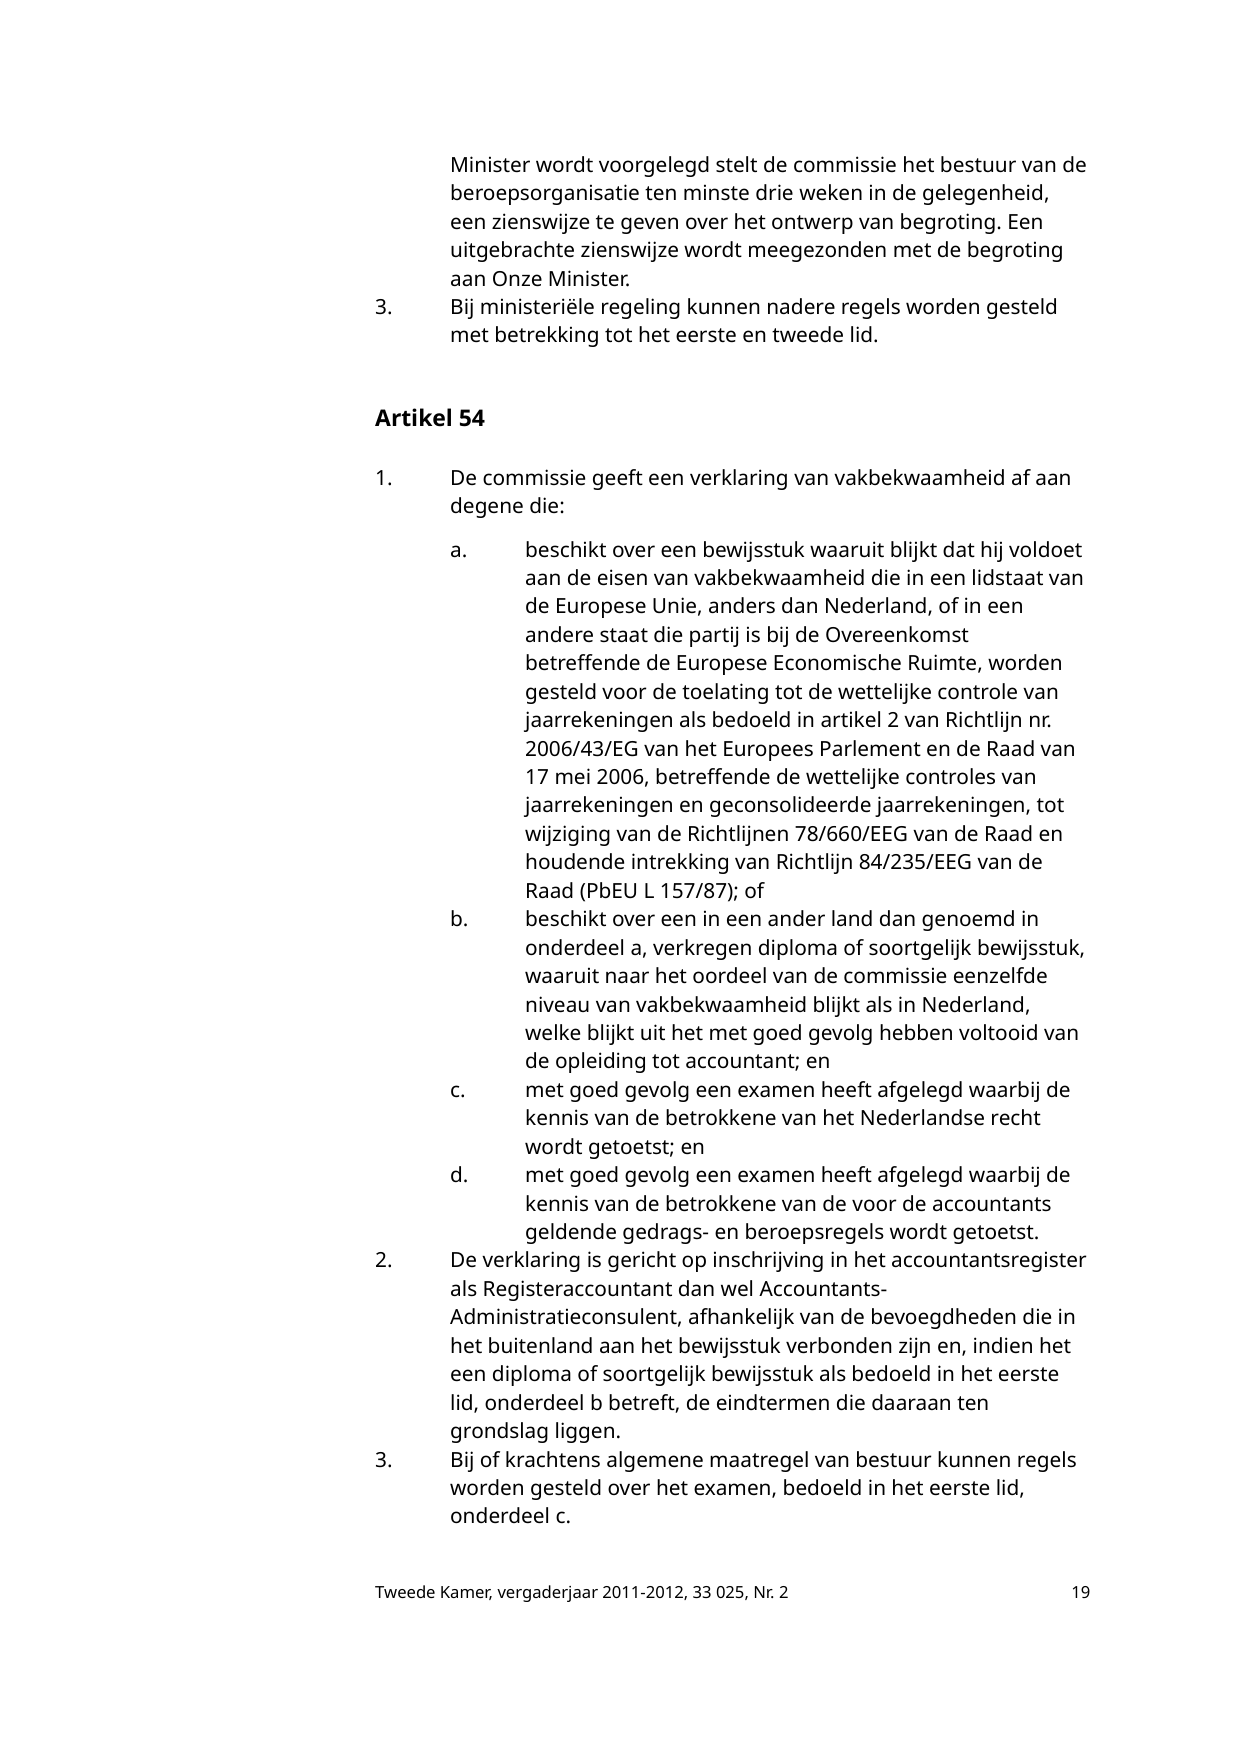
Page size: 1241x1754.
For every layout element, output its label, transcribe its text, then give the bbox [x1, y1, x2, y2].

subtitle Artikel 54 [375, 402, 1090, 433]
list met goed gevolg een examen heeft afgelegd waarbij de kennis van de betrokkene van de voor de accountants geldende gedrags- en beroepsregels wordt getoetst. [450, 1160, 1090, 1246]
list beschikt over een bewijsstuk waaruit blijkt dat hij voldoet aan de eisen van vakbekwaamheid die in een lidstaat van de Europese Unie, anders dan Nederland, of in een andere staat die partij is bij de Overeenkomst betreffende de Europese Economische Ruimte, worden gesteld voor de toelating tot de wettelijke controle van jaarrekeningen als bedoeld in artikel 2 van Richtlijn nr. 2006/43/EG van het Europees Parlement en de Raad van 17 mei 2006, betreffende de wettelijke controles van jaarrekeningen en geconsolideerde jaarrekeningen, tot wijziging van de Richtlijnen 78/660/EEG van de Raad en houdende intrekking van Richtlijn 84/235/EEG van de Raad (PbEU L 157/87); of [450, 535, 1090, 904]
list beschikt over een in een ander land dan genoemd in onderdeel a, verkregen diploma of soortgelijk bewijsstuk, waaruit naar het oordeel van de commissie eenzelfde niveau van vakbekwaamheid blijkt als in Nederland, welke blijkt uit het met goed gevolg hebben voltooid van de opleiding tot accountant; en [450, 904, 1090, 1075]
list De commissie geeft een verklaring van vakbekwaamheid af aan degene die: [375, 463, 1090, 520]
list Bij ministeriële regeling kunnen nadere regels worden gesteld met betrekking tot het eerste en tweede lid. [375, 292, 1090, 349]
list met goed gevolg een examen heeft afgelegd waarbij de kennis van de betrokkene van het Nederlandse recht wordt getoetst; en [450, 1075, 1090, 1160]
list Bij of krachtens algemene maatregel van bestuur kunnen regels worden gesteld over het examen, bedoeld in het eerste lid, onderdeel c. [375, 1445, 1090, 1530]
list Minister wordt voorgelegd stelt de commissie het bestuur van de beroepsorganisatie ten minste drie weken in de gelegenheid, een zienswijze te geven over het ontwerp van begroting. Een uitgebrachte zienswijze wordt meegezonden met de begroting aan Onze Minister. [375, 150, 1090, 292]
list De verklaring is gericht op inschrijving in het accountantsregister als Registeraccountant dan wel Accountants-Administratieconsulent, afhankelijk van de bevoegdheden die in het buitenland aan het bewijsstuk verbonden zijn en, indien het een diploma of soortgelijk bewijsstuk als bedoeld in het eerste lid, onderdeel b betreft, de eindtermen die daaraan ten grondslag liggen. [375, 1246, 1090, 1445]
